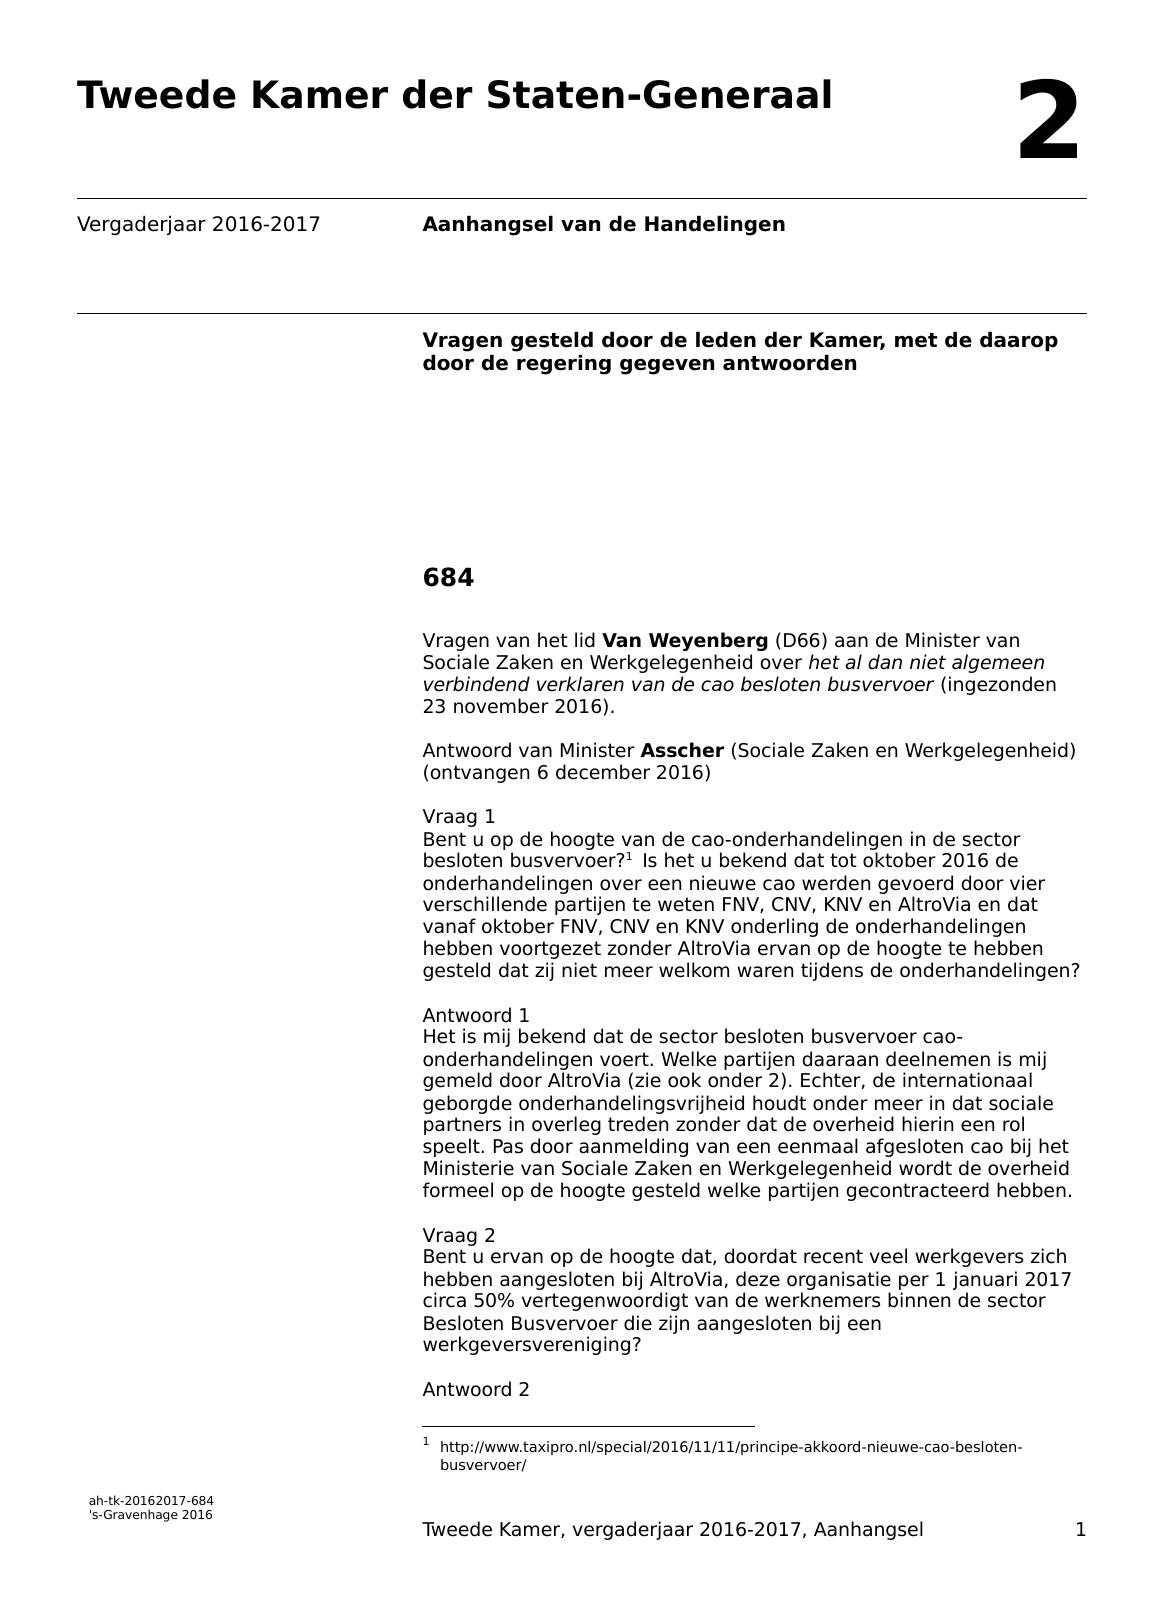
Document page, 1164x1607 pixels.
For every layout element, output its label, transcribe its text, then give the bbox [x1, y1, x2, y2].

text http://www.taxipro.nl/special/2016/11/11/principe-akkoord-nieuwe-cao-besloten-busvervoer/ [422, 1435, 1087, 1474]
text Bent u op de hoogte van de cao-onderhandelingen in de sector besloten busvervoer? Is het u bekend dat tot oktober 2016 de onderhandelingen over een nieuwe cao werden gevoerd door vier verschillende partijen te weten FNV, CNV, KNV en AltroVia en dat vanaf oktober FNV, CNV en KNV onderling de onderhandelingen hebben voortgezet zonder AltroVia ervan op de hoogte te hebben gesteld dat zij niet meer welkom waren tijdens de onderhandelingen? [422, 828, 1087, 982]
text Bent u ervan op de hoogte dat, doordat recent veel werkgevers zich hebben aangesloten bij AltroVia, deze organisatie per 1 januari 2017 circa 50% vertegenwoordigt van de werknemers binnen de sector Besloten Busvervoer die zijn aangesloten bij een werkgeversvereniging? [422, 1246, 1087, 1356]
table_header 2 [886, 59, 1087, 198]
text Antwoord 2 [422, 1378, 1087, 1401]
table_cell Vergaderjaar 2016-2017 [77, 199, 422, 313]
table_header Tweede Kamer der Staten-Generaal [77, 59, 886, 198]
text ah-tk-20162017-684 [88, 1494, 323, 1508]
text Vragen van het lid Van Weyenberg (D66) aan de Minister van Sociale Zaken en Werkgelegenheid over het al dan niet algemeen verbindend verklaren van de cao besloten busvervoer (ingezonden 23 november 2016). [422, 630, 1087, 718]
table_cell Vragen gesteld door de leden der Kamer, met de daarop door de regering gegeven antwoorden [422, 314, 1087, 375]
text Antwoord van Minister Asscher (Sociale Zaken en Werkgelegenheid) (ontvangen 6 december 2016) [422, 740, 1087, 784]
text Antwoord 1 [422, 1004, 1087, 1026]
table_cell [77, 314, 422, 375]
text 684 [422, 563, 1087, 592]
table_cell Aanhangsel van de Handelingen [422, 199, 1087, 313]
text Het is mij bekend dat de sector besloten busvervoer cao-onderhandelingen voert. Welke partijen daaraan deelnemen is mij gemeld door AltroVia (zie ook onder 2). Echter, de internationaal geborgde onderhandelingsvrijheid houdt onder meer in dat sociale partners in overleg treden zonder dat de overheid hierin een rol speelt. Pas door aanmelding van een eenmaal afgesloten cao bij het Ministerie van Sociale Zaken en Werkgelegenheid wordt de overheid formeel op de hoogte gesteld welke partijen gecontracteerd hebben. [422, 1026, 1087, 1202]
text Vraag 1 [422, 806, 1087, 828]
text 's-Gravenhage 2016 [88, 1508, 323, 1522]
text Vraag 2 [422, 1224, 1087, 1246]
